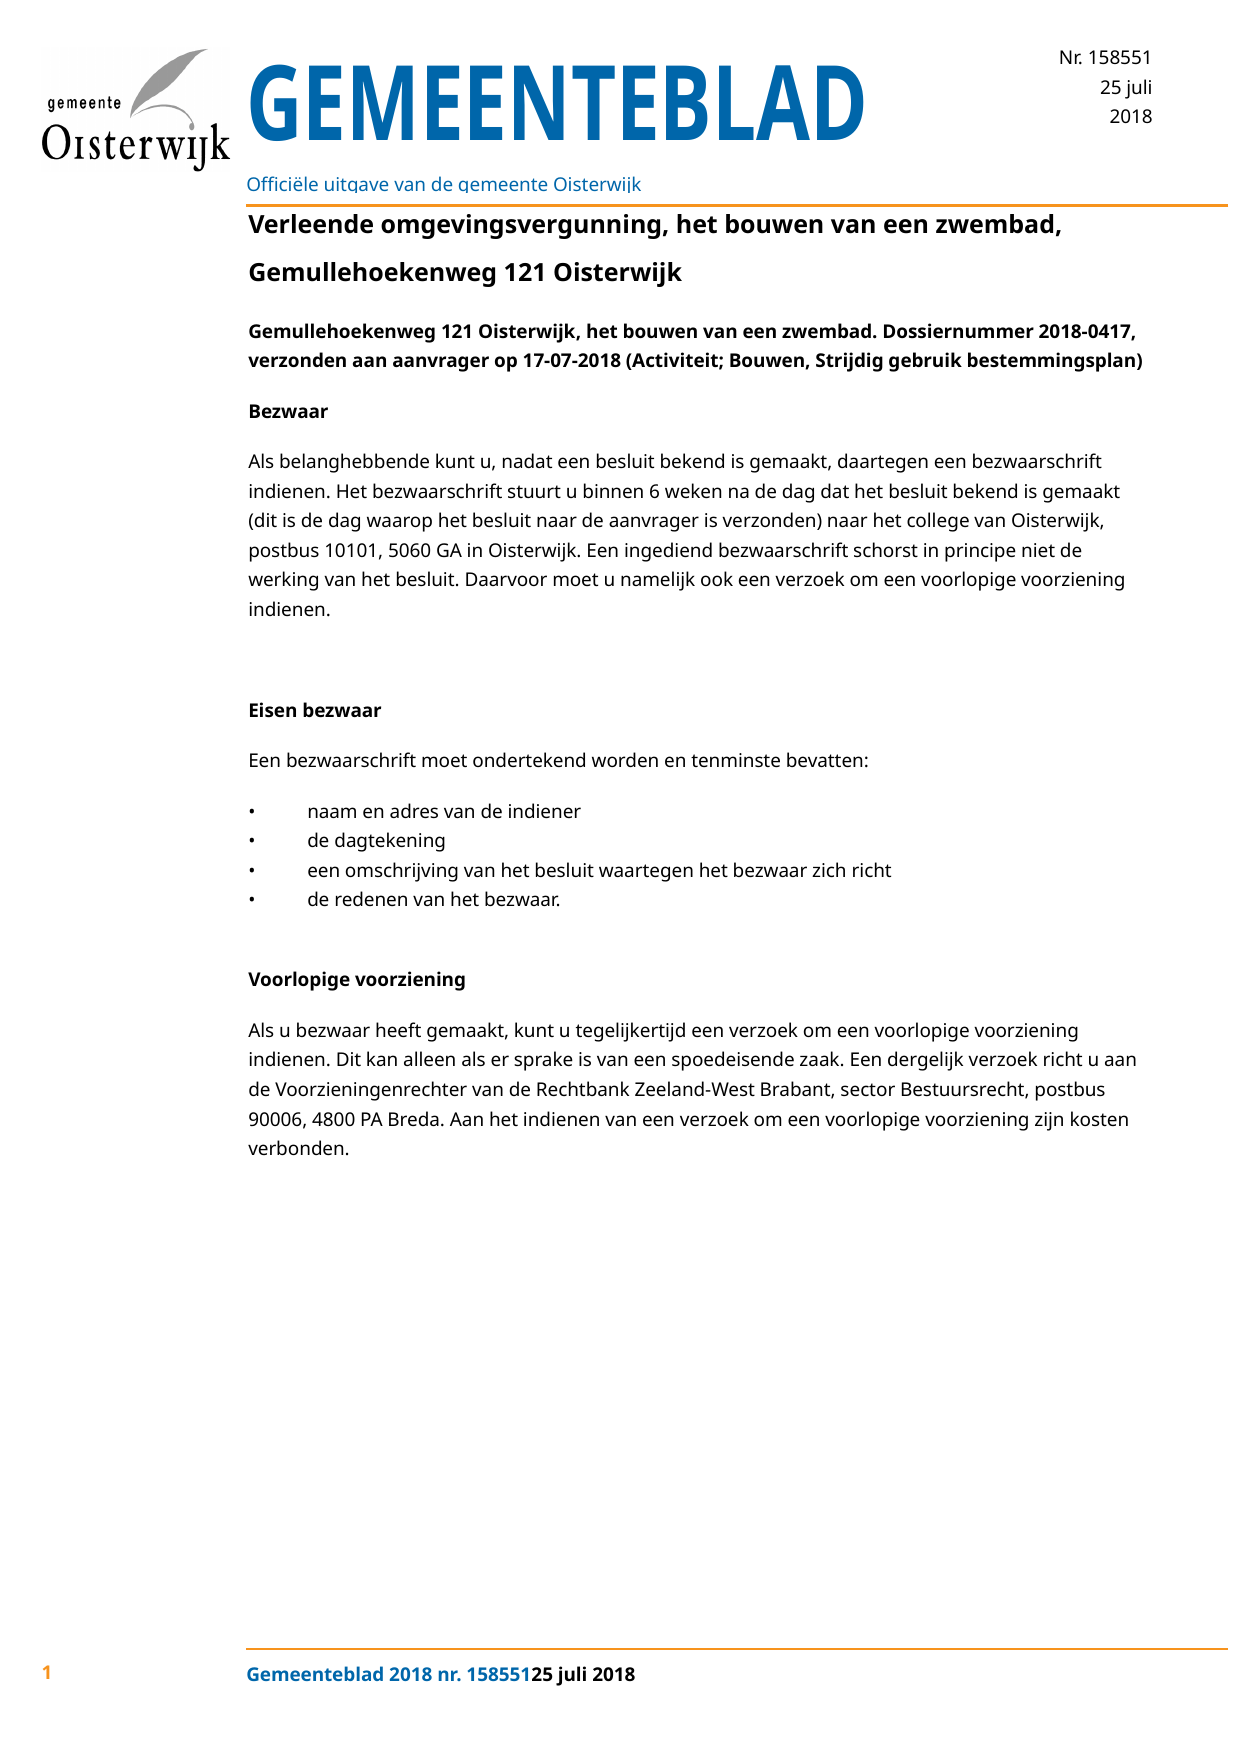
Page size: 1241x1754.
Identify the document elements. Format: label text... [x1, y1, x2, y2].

list de dagtekening [248, 827, 1152, 853]
text Bezwaar [248, 398, 1152, 424]
list naam en adres van de indiener [248, 798, 1152, 824]
text Als u bezwaar heeft gemaakt, kunt u tegelijkertijd een verzoek om een voorlopige voorziening indienen. Dit kan alleen als er sprake is van een spoedeisende zaak. Een dergelijk verzoek richt u aan de Voorzieningenrechter van de Rechtbank Zeeland-West Brabant, sector Bestuursrecht, postbus 90006, 4800 PA Breda. Aan het indienen van een verzoek om een voorlopige voorziening zijn kosten verbonden. [248, 1017, 1152, 1161]
text Verleende omgevingsvergunning, het bouwen van een zwembad, Gemullehoekenweg 121 Oisterwijk [248, 207, 1152, 288]
text Eisen bezwaar [248, 697, 1152, 723]
list de redenen van het bezwaar. [248, 887, 1152, 912]
list een omschrijving van het besluit waartegen het bezwaar zich richt [248, 857, 1152, 883]
text Een bezwaarschrift moet ondertekend worden en tenminste bevatten: [248, 747, 1152, 773]
picture [41, 47, 231, 172]
text Als belanghebbende kunt u, nadat een besluit bekend is gemaakt, daartegen een bezwaarschrift indienen. Het bezwaarschrift stuurt u binnen 6 weken na de dag dat het besluit bekend is gemaakt (dit is de dag waarop het besluit naar de aanvrager is verzonden) naar het college van Oisterwijk, postbus 10101, 5060 GA in Oisterwijk. Een ingediend bezwaarschrift schorst in principe niet de werking van het besluit. Daarvoor moet u namelijk ook een verzoek om een voorlopige voorziening indienen. [248, 448, 1152, 622]
text Voorlopige voorziening [248, 967, 1152, 992]
text Gemullehoekenweg 121 Oisterwijk, het bouwen van een zwembad. Dossiernummer 2018-0417, verzonden aan aanvrager op 17-07-2018 (Activiteit; Bouwen, Strijdig gebruik bestemmingsplan) [248, 318, 1152, 373]
